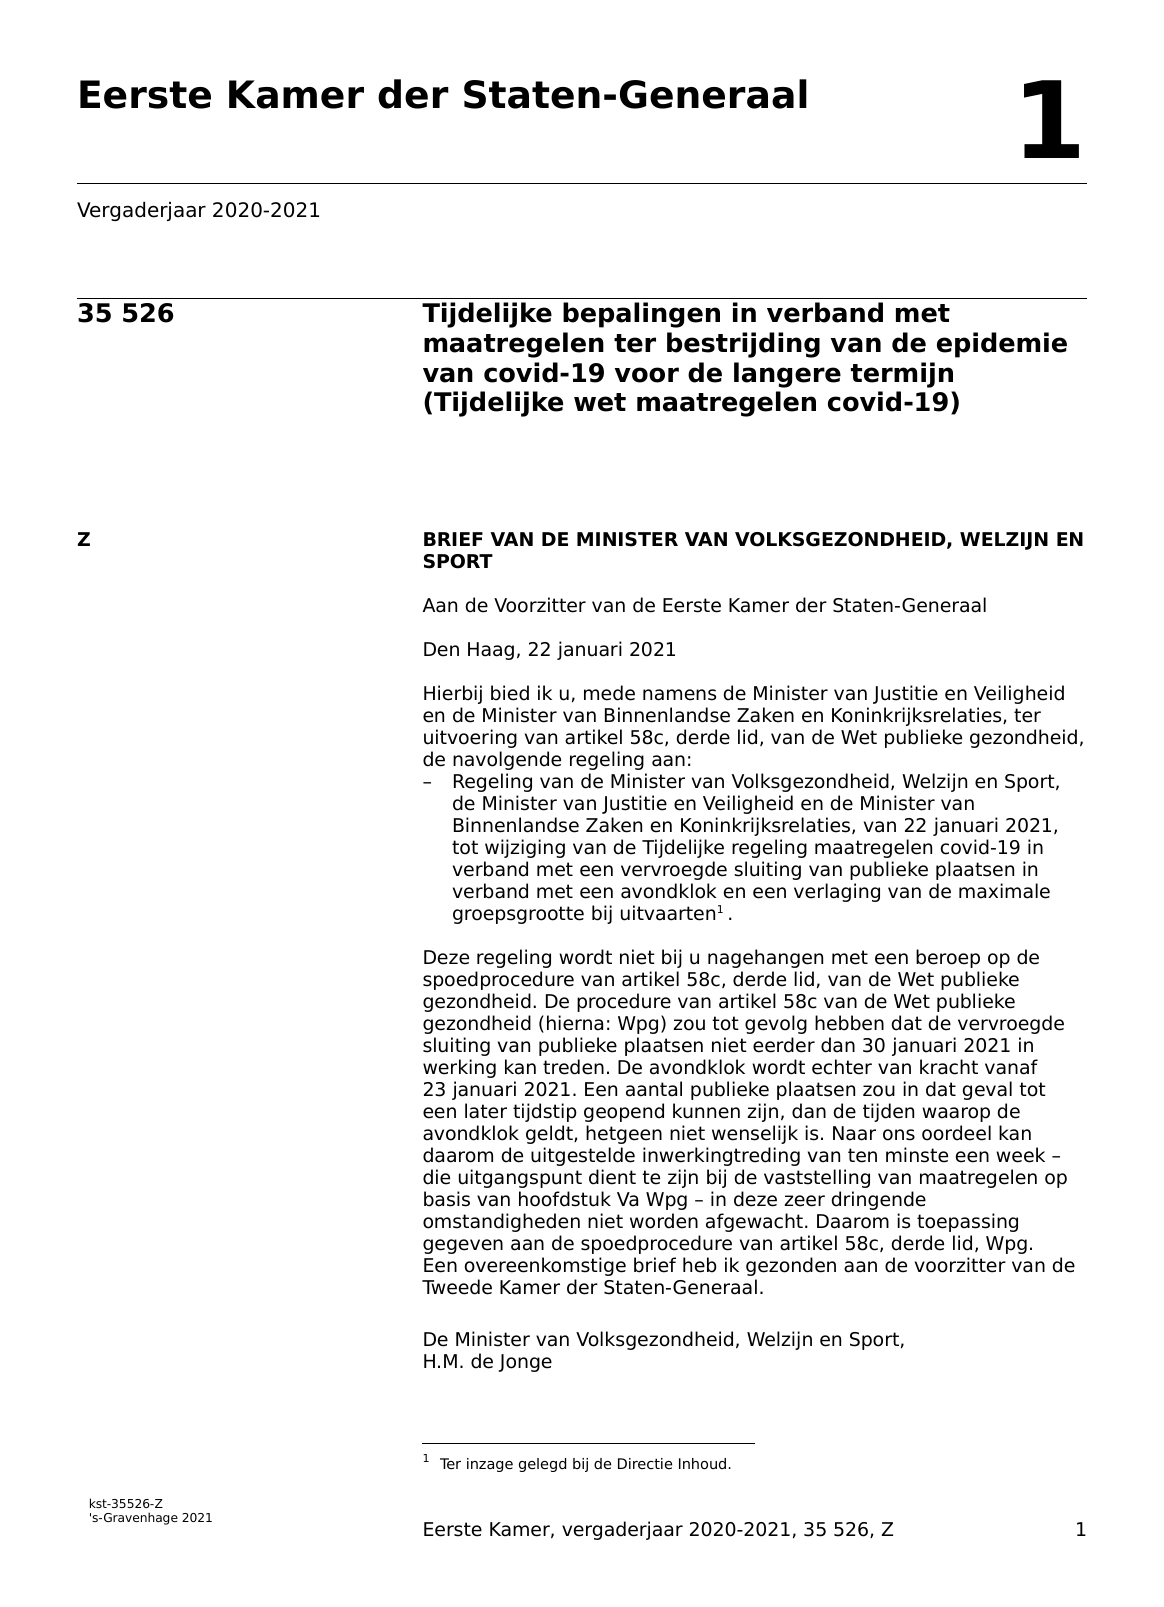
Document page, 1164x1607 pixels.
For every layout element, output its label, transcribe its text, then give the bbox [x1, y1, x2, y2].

text Hierbij bied ik u, mede namens de Minister van Justitie en Veiligheid en de Minister van Binnenlandse Zaken en Koninkrijksrelaties, ter uitvoering van artikel 58c, derde lid, van de Wet publieke gezondheid, de navolgende regeling aan: [422, 683, 1087, 771]
text Deze regeling wordt niet bij u nagehangen met een beroep op de spoedprocedure van artikel 58c, derde lid, van de Wet publieke gezondheid. De procedure van artikel 58c van de Wet publieke gezondheid (hierna: Wpg) zou tot gevolg hebben dat de vervroegde sluiting van publieke plaatsen niet eerder dan 30 januari 2021 in werking kan treden. De avondklok wordt echter van kracht vanaf 23 januari 2021. Een aantal publieke plaatsen zou in dat geval tot een later tijdstip geopend kunnen zijn, dan de tijden waarop de avondklok geldt, hetgeen niet wenselijk is. Naar ons oordeel kan daarom de uitgestelde inwerkingtreding van ten minste een week – die uitgangspunt dient te zijn bij de vaststelling van maatregelen op basis van hoofdstuk Va Wpg – in deze zeer dringende omstandigheden niet worden afgewacht. Daarom is toepassing gegeven aan de spoedprocedure van artikel 58c, derde lid, Wpg. [422, 947, 1087, 1255]
text Een overeenkomstige brief heb ik gezonden aan de voorzitter van de Tweede Kamer der Staten-Generaal. [422, 1255, 1087, 1299]
table_header Eerste Kamer der Staten-Generaal [77, 59, 886, 183]
table_header 1 [886, 59, 1087, 183]
text Aan de Voorzitter van de Eerste Kamer der Staten-Generaal [422, 595, 1087, 617]
text – Regeling van de Minister van Volksgezondheid, Welzijn en Sport, de Minister van Justitie en Veiligheid en de Minister van Binnenlandse Zaken en Koninkrijksrelaties, van 22 januari 2021, tot wijziging van de Tijdelijke regeling maatregelen covid-19 in verband met een vervroegde sluiting van publieke plaatsen in verband met een avondklok en een verlaging van de maximale groepsgrootte bij uitvaarten. [422, 771, 1087, 925]
subtitle Z BRIEF VAN DE MINISTER VAN VOLKSGEZONDHEID, WELZIJN EN SPORT [77, 529, 1087, 573]
text kst-35526-Z [88, 1497, 323, 1511]
table_cell Vergaderjaar 2020-2021 [77, 184, 1087, 298]
text De Minister van Volksgezondheid, Welzijn en Sport, H.M. de Jonge [422, 1329, 1087, 1373]
subtitle 35 526 Tijdelijke bepalingen in verband met maatregelen ter bestrijding van de epidemie van covid-19 voor de langere termijn (Tijdelijke wet maatregelen covid-19) [77, 299, 1087, 418]
text 's-Gravenhage 2021 [88, 1511, 323, 1525]
text Den Haag, 22 januari 2021 [422, 639, 1087, 661]
text Ter inzage gelegd bij de Directie Inhoud. [422, 1452, 1087, 1474]
